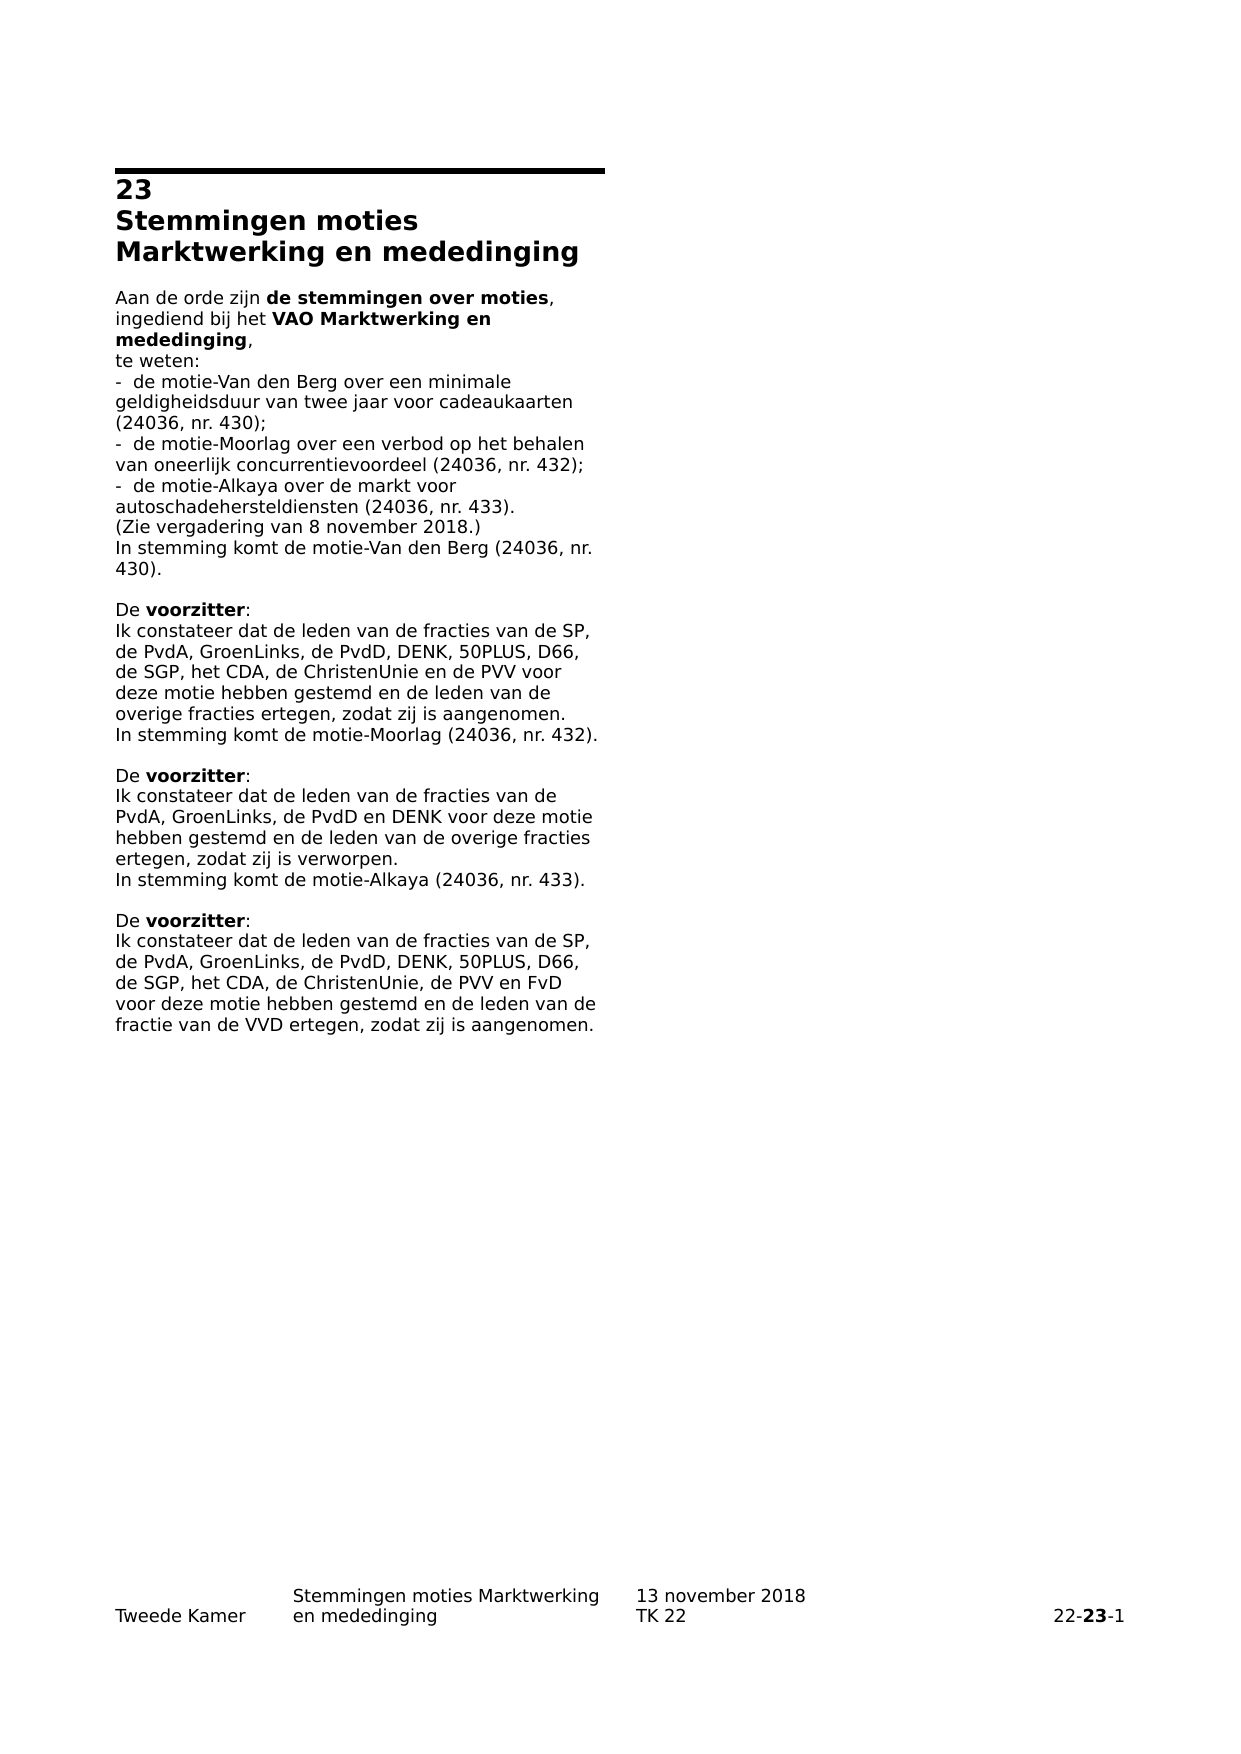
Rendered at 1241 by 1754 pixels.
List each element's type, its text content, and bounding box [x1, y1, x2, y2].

text Ik constateer dat de leden van de fracties van de PvdA, GroenLinks, de PvdD en DENK voor deze motie hebben gestemd en de leden van de overige fracties ertegen, zodat zij is verworpen. [115, 786, 605, 869]
text In stemming komt de motie-Moorlag (24036, nr. 432). [115, 725, 605, 746]
text Aan de orde zijn de stemmingen over moties, ingediend bij het VAO Marktwerking en mededinging, [115, 288, 605, 351]
text De voorzitter: [115, 766, 605, 786]
text te weten: [115, 351, 605, 371]
list de motie-Alkaya over de markt voor autoschadehersteldiensten (24036, nr. 433). [115, 476, 605, 517]
list de motie-Moorlag over een verbod op het behalen van oneerlijk concurrentievoordeel (24036, nr. 432); [115, 434, 605, 476]
text In stemming komt de motie-Alkaya (24036, nr. 433). [115, 869, 605, 890]
text Ik constateer dat de leden van de fracties van de SP, de PvdA, GroenLinks, de PvdD, DENK, 50PLUS, D66, de SGP, het CDA, de ChristenUnie en de PVV voor deze motie hebben gestemd en de leden van de overige fracties ertegen, zodat zij is aangenomen. [115, 621, 605, 725]
text De voorzitter: [115, 910, 605, 931]
text Ik constateer dat de leden van de fracties van de SP, de PvdA, GroenLinks, de PvdD, DENK, 50PLUS, D66, de SGP, het CDA, de ChristenUnie, de PVV en FvD voor deze motie hebben gestemd en de leden van de fractie van de VVD ertegen, zodat zij is aangenomen. [115, 931, 605, 1035]
title 23 Stemmingen moties Marktwerking en mededinging [115, 174, 605, 268]
list de motie-Van den Berg over een minimale geldigheidsduur van twee jaar voor cadeaukaarten (24036, nr. 430); [115, 371, 605, 434]
text In stemming komt de motie-Van den Berg (24036, nr. 430). [115, 538, 605, 580]
text De voorzitter: [115, 600, 605, 621]
text (Zie vergadering van 8 november 2018.) [115, 517, 605, 538]
